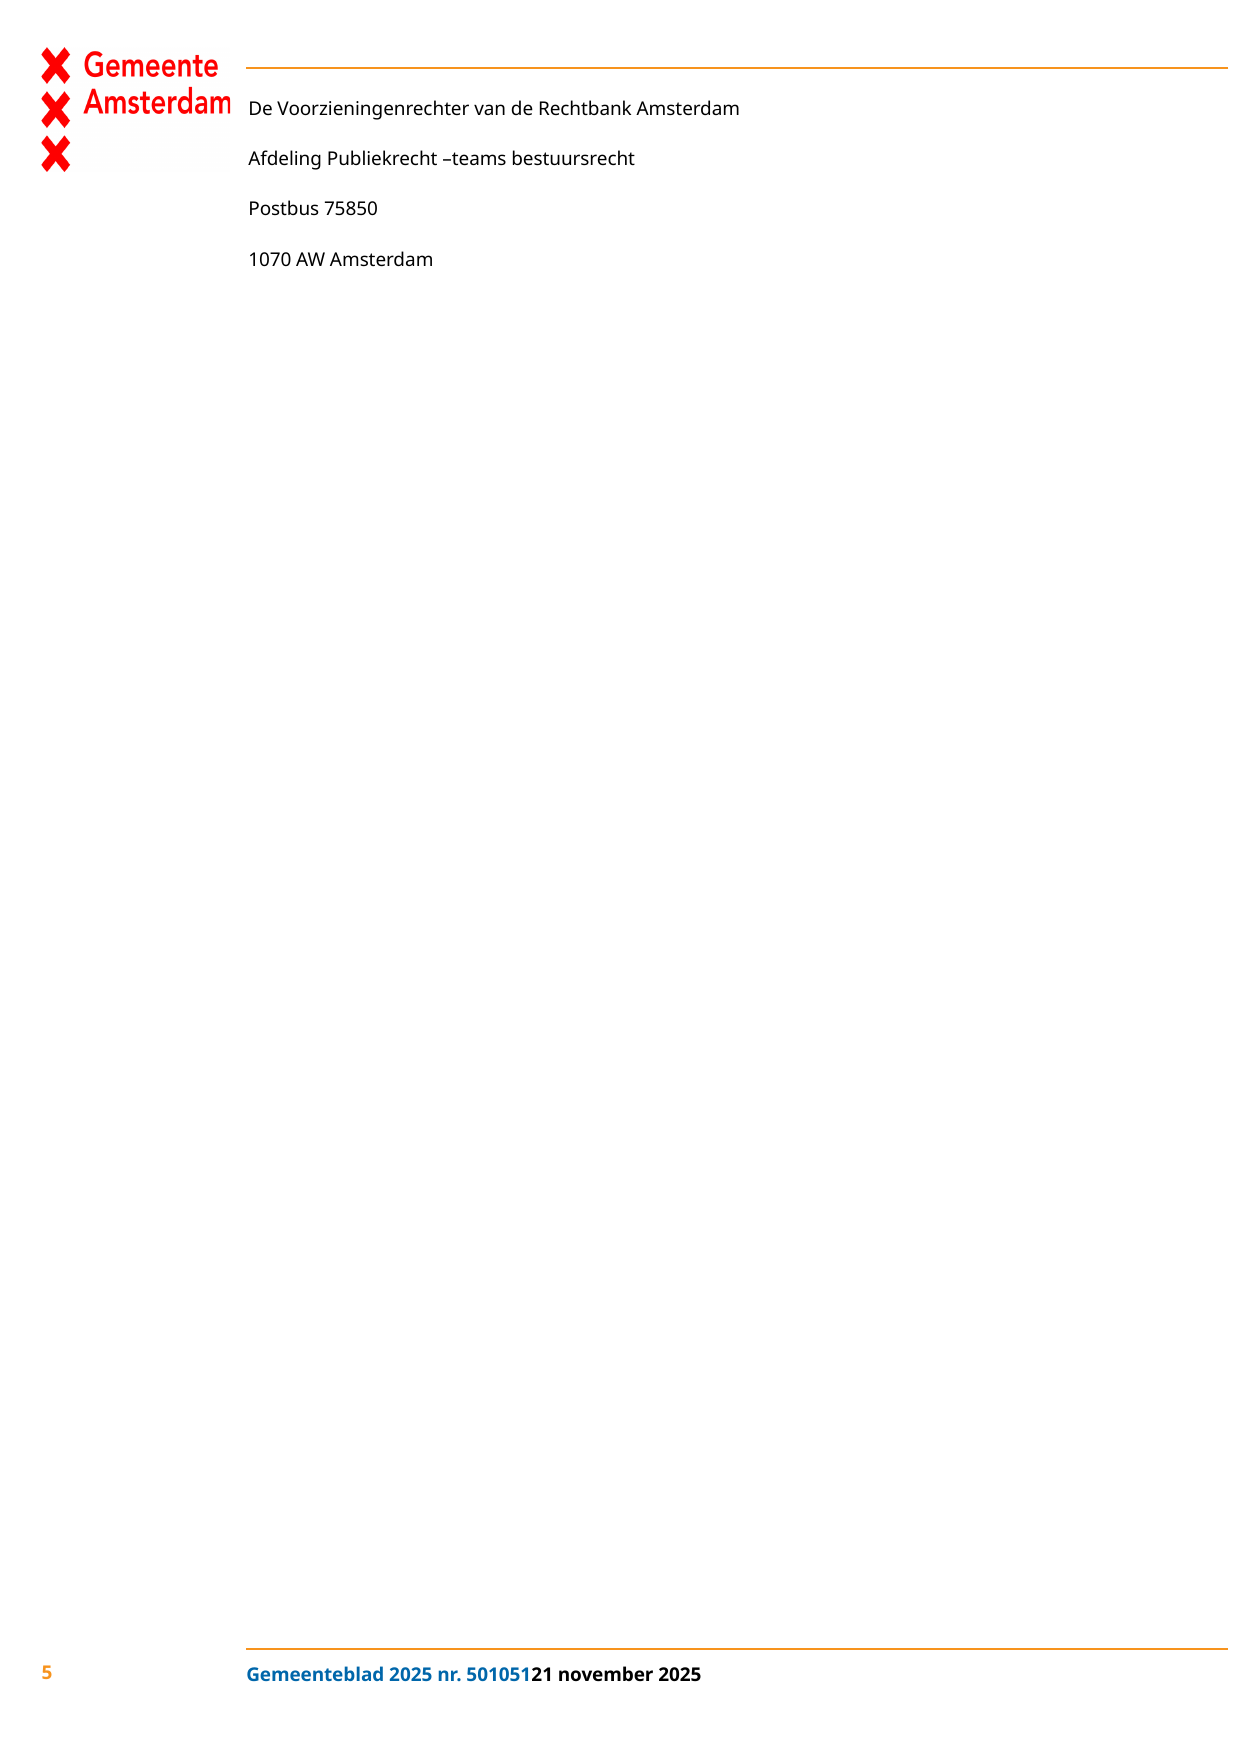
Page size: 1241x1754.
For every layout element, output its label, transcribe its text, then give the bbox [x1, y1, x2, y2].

text De Voorzieningenrechter van de Rechtbank Amsterdam [248, 95, 1152, 121]
text 1070 AW Amsterdam [248, 246, 1152, 272]
text Afdeling Publiekrecht –teams bestuursrecht [248, 145, 1152, 171]
text Postbus 75850 [248, 196, 1152, 221]
picture [41, 47, 231, 172]
